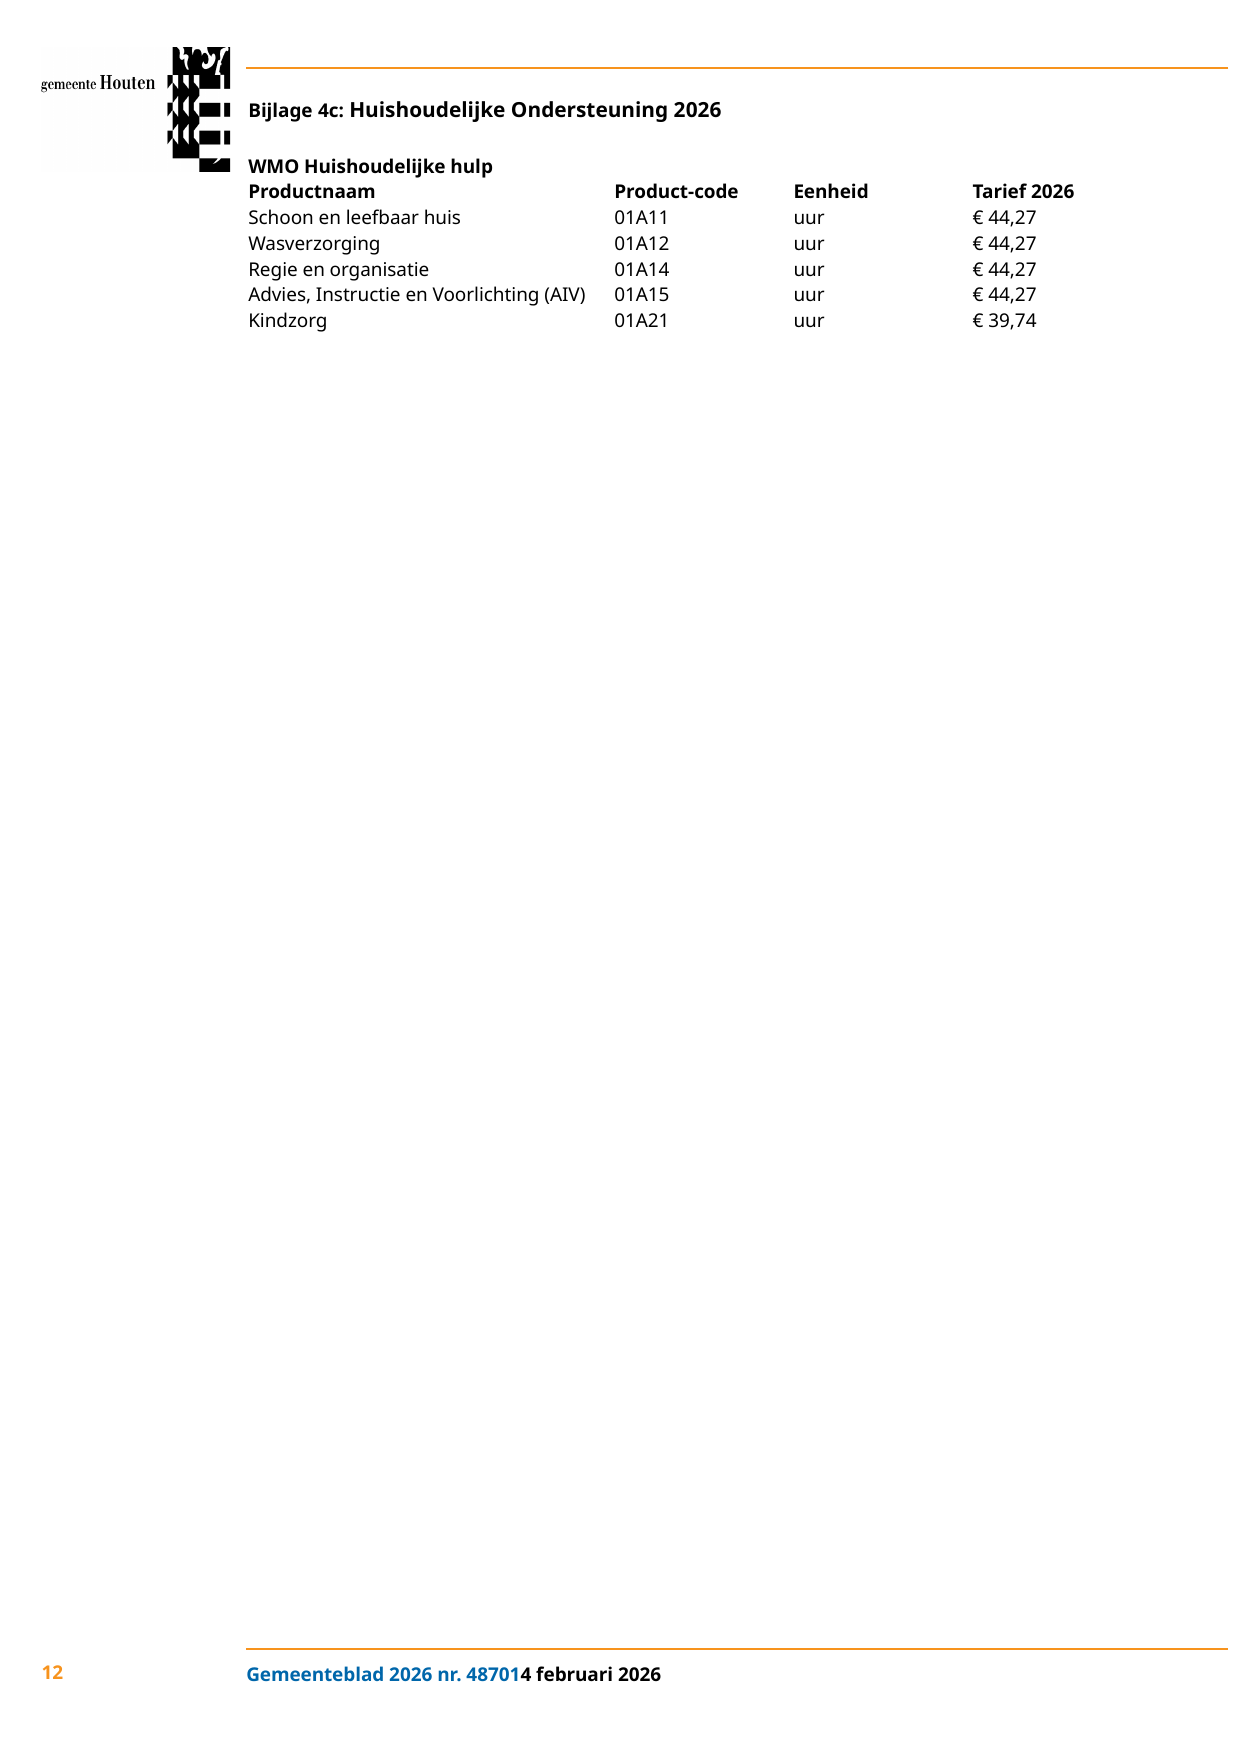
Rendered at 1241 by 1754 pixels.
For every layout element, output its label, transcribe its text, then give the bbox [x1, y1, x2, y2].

picture [41, 47, 231, 172]
table_cell uur [793, 282, 972, 307]
table_cell uur [793, 205, 972, 230]
table_header [614, 153, 793, 179]
table_cell uur [793, 256, 972, 282]
table_header [793, 153, 972, 179]
table_cell uur [793, 230, 972, 256]
text Bijlage 4c: Huishoudelijke Ondersteuning 2026 [248, 95, 1152, 123]
table_cell Regie en organisatie [248, 256, 614, 282]
table_cell 01A14 [614, 256, 793, 282]
table_cell Productnaam [248, 179, 614, 204]
table_cell € 44,27 [973, 282, 1152, 307]
table_cell Kindzorg [248, 308, 614, 333]
table_cell € 44,27 [973, 230, 1152, 256]
table_cell 01A21 [614, 308, 793, 333]
table_cell 01A15 [614, 282, 793, 307]
table_cell € 39,74 [973, 308, 1152, 333]
table_cell Wasverzorging [248, 230, 614, 256]
table_cell € 44,27 [973, 256, 1152, 282]
table_header [973, 153, 1152, 179]
table_cell uur [793, 308, 972, 333]
table_cell Eenheid [793, 179, 972, 204]
table_cell Schoon en leefbaar huis [248, 205, 614, 230]
table_header WMO Huishoudelijke hulp [248, 153, 614, 179]
table_cell Advies, Instructie en Voorlichting (AIV) [248, 282, 614, 307]
table_cell 01A11 [614, 205, 793, 230]
table_cell Product-code [614, 179, 793, 204]
table_cell € 44,27 [973, 205, 1152, 230]
table_cell Tarief 2026 [973, 179, 1152, 204]
table_cell 01A12 [614, 230, 793, 256]
